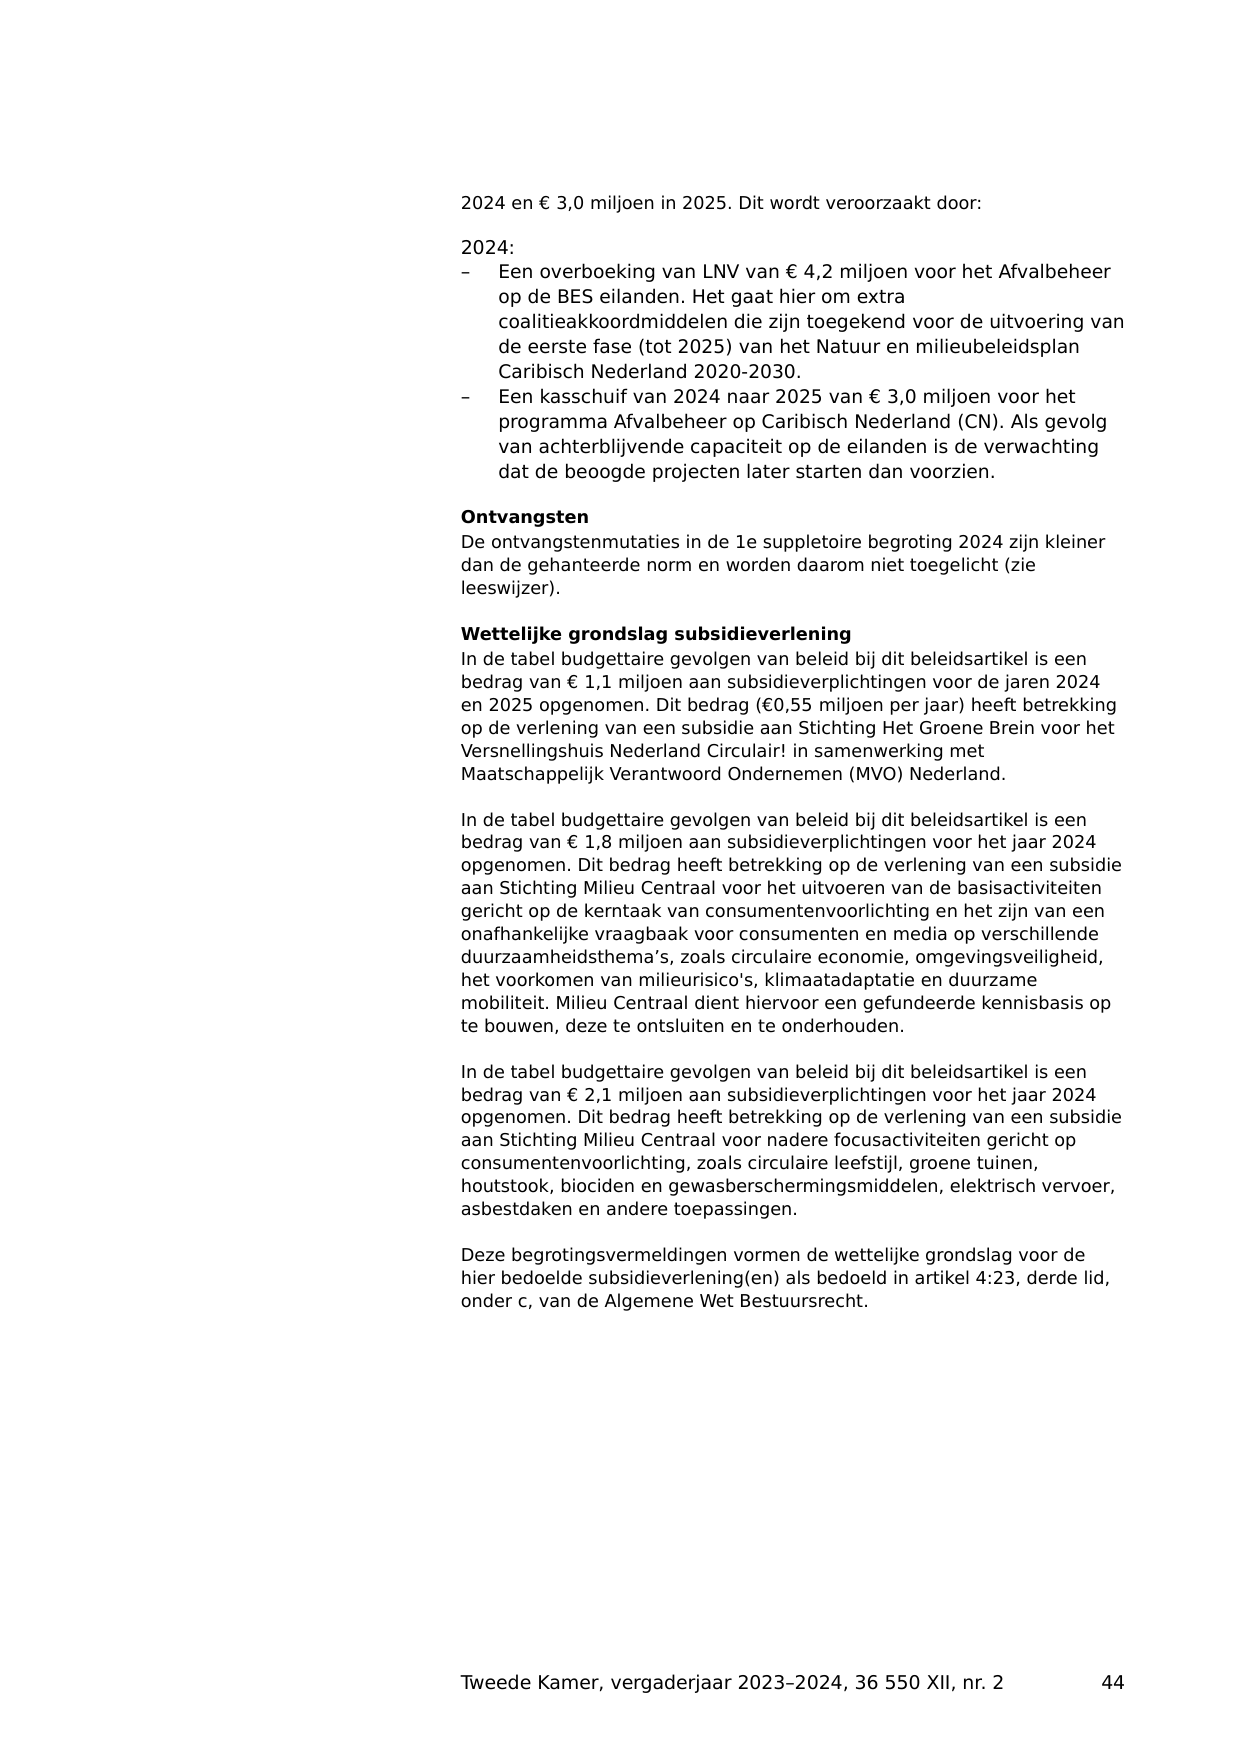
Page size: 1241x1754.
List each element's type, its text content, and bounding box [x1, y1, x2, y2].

text 2024 en € 3,0 miljoen in 2025. Dit wordt veroorzaakt door: [461, 191, 1125, 214]
list Een kasschuif van 2024 naar 2025 van € 3,0 miljoen voor het programma Afvalbeheer op Caribisch Nederland (CN). Als gevolg van achterblijvende capaciteit op de eilanden is de verwachting dat de beoogde projecten later starten dan voorzien. [461, 383, 1125, 483]
text Ontvangsten [461, 506, 1125, 528]
text In de tabel budgettaire gevolgen van beleid bij dit beleidsartikel is een bedrag van € 1,1 miljoen aan subsidieverplichtingen voor de jaren 2024 en 2025 opgenomen. Dit bedrag (€0,55 miljoen per jaar) heeft betrekking op de verlening van een subsidie aan Stichting Het Groene Brein voor het Versnellingshuis Nederland Circulair! in samenwerking met Maatschappelĳk Verantwoord Ondernemen (MVO) Nederland. [461, 647, 1125, 785]
text De ontvangstenmutaties in de 1e suppletoire begroting 2024 zijn kleiner dan de gehanteerde norm en worden daarom niet toegelicht (zie leeswijzer). [461, 531, 1125, 599]
text In de tabel budgettaire gevolgen van beleid bij dit beleidsartikel is een bedrag van € 1,8 miljoen aan subsidieverplichtingen voor het jaar 2024 opgenomen. Dit bedrag heeft betrekking op de verlening van een subsidie aan Stichting Milieu Centraal voor het uitvoeren van de basisactiviteiten gericht op de kerntaak van consumentenvoorlichting en het zĳn van een onafhankelĳke vraagbaak voor consumenten en media op verschillende duurzaamheidsthema’s, zoals circulaire economie, omgevingsveiligheid, het voorkomen van milieurisico's, klimaatadaptatie en duurzame mobiliteit. Milieu Centraal dient hiervoor een gefundeerde kennisbasis op te bouwen, deze te ontsluiten en te onderhouden. [461, 808, 1125, 1037]
text Deze begrotingsvermeldingen vormen de wettelijke grondslag voor de hier bedoelde subsidieverlening(en) als bedoeld in artikel 4:23, derde lid, onder c, van de Algemene Wet Bestuursrecht. [461, 1243, 1125, 1312]
text 2024: [461, 237, 1125, 258]
text In de tabel budgettaire gevolgen van beleid bij dit beleidsartikel is een bedrag van € 2,1 miljoen aan subsidieverplichtingen voor het jaar 2024 opgenomen. Dit bedrag heeft betrekking op de verlening van een subsidie aan Stichting Milieu Centraal voor nadere focusactiviteiten gericht op consumentenvoorlichting, zoals circulaire leefstijl, groene tuinen, houtstook, biociden en gewasberschermingsmiddelen, elektrisch vervoer, asbestdaken en andere toepassingen. [461, 1060, 1125, 1220]
text Wettelijke grondslag subsidieverlening [461, 622, 1125, 645]
list Een overboeking van LNV van € 4,2 miljoen voor het Afvalbeheer op de BES eilanden. Het gaat hier om extra coalitieakkoordmiddelen die zijn toegekend voor de uitvoering van de eerste fase (tot 2025) van het Natuur en milieubeleidsplan Caribisch Nederland 2020-2030. [461, 258, 1125, 383]
